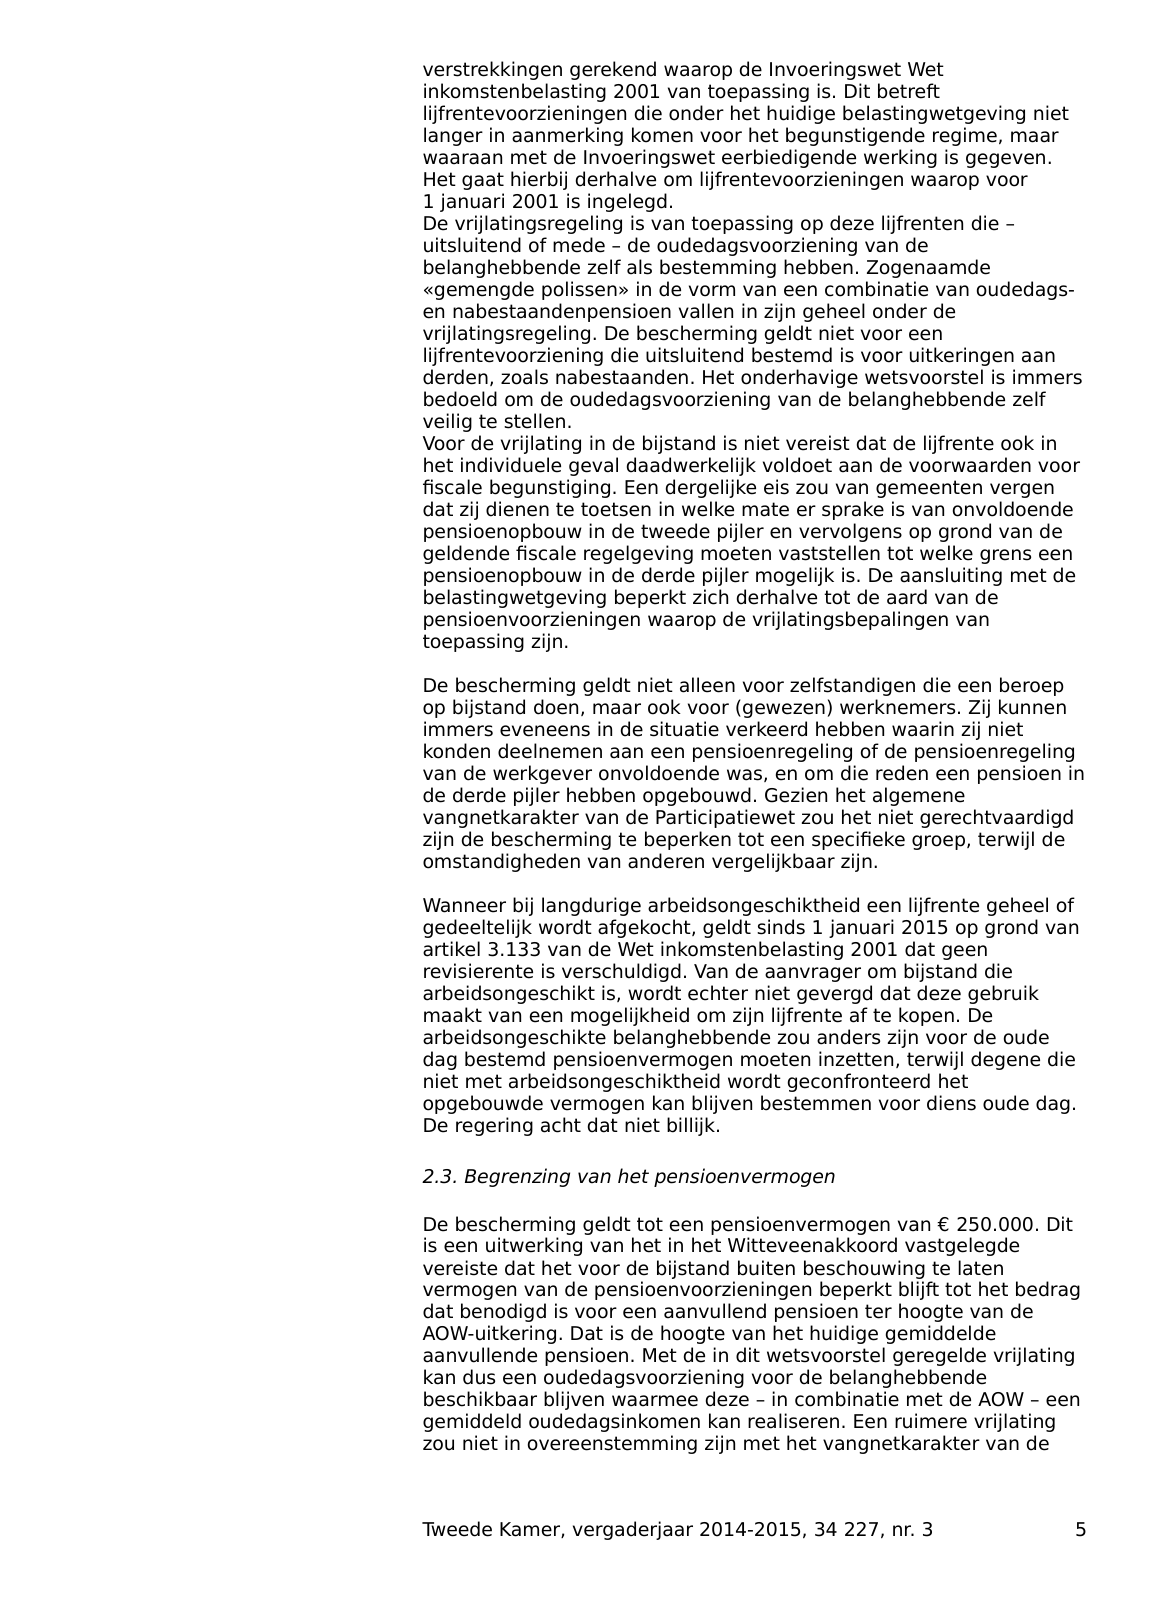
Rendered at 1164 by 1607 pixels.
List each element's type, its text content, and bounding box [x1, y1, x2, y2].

text De bescherming geldt tot een pensioenvermogen van € 250.000. Dit is een uitwerking van het in het Witteveenakkoord vastgelegde vereiste dat het voor de bijstand buiten beschouwing te laten vermogen van de pensioenvoorzieningen beperkt blijft tot het bedrag dat benodigd is voor een aanvullend pensioen ter hoogte van de AOW-uitkering. Dat is de hoogte van het huidige gemiddelde aanvullende pensioen. Met de in dit wetsvoorstel geregelde vrijlating kan dus een oudedagsvoorziening voor de belanghebbende beschikbaar blijven waarmee deze – in combinatie met de AOW – een gemiddeld oudedagsinkomen kan realiseren. Een ruimere vrijlating zou niet in overeenstemming zijn met het vangnetkarakter van de [422, 1213, 1087, 1455]
text De vrijlatingsregeling is van toepassing op deze lijfrenten die – uitsluitend of mede – de oudedagsvoorziening van de belanghebbende zelf als bestemming hebben. Zogenaamde «gemengde polissen» in de vorm van een combinatie van oudedags- en nabestaandenpensioen vallen in zijn geheel onder de vrijlatingsregeling. De bescherming geldt niet voor een lijfrentevoorziening die uitsluitend bestemd is voor uitkeringen aan derden, zoals nabestaanden. Het onderhavige wetsvoorstel is immers bedoeld om de oudedagsvoorziening van de belanghebbende zelf veilig te stellen. [422, 213, 1087, 433]
subtitle 2.3. Begrenzing van het pensioenvermogen [422, 1166, 1087, 1188]
text De bescherming geldt niet alleen voor zelfstandigen die een beroep op bijstand doen, maar ook voor (gewezen) werknemers. Zij kunnen immers eveneens in de situatie verkeerd hebben waarin zij niet konden deelnemen aan een pensioenregeling of de pensioenregeling van de werkgever onvoldoende was, en om die reden een pensioen in de derde pijler hebben opgebouwd. Gezien het algemene vangnetkarakter van de Participatiewet zou het niet gerechtvaardigd zijn de bescherming te beperken tot een specifieke groep, terwijl de omstandigheden van anderen vergelijkbaar zijn. [422, 675, 1087, 872]
text verstrekkingen gerekend waarop de Invoeringswet Wet inkomstenbelasting 2001 van toepassing is. Dit betreft lijfrentevoorzieningen die onder het huidige belastingwetgeving niet langer in aanmerking komen voor het begunstigende regime, maar waaraan met de Invoeringswet eerbiedigende werking is gegeven. Het gaat hierbij derhalve om lijfrentevoorzieningen waarop voor 1 januari 2001 is ingelegd. [422, 59, 1087, 213]
text Wanneer bij langdurige arbeidsongeschiktheid een lijfrente geheel of gedeeltelijk wordt afgekocht, geldt sinds 1 januari 2015 op grond van artikel 3.133 van de Wet inkomstenbelasting 2001 dat geen revisierente is verschuldigd. Van de aanvrager om bijstand die arbeidsongeschikt is, wordt echter niet gevergd dat deze gebruik maakt van een mogelijkheid om zijn lijfrente af te kopen. De arbeidsongeschikte belanghebbende zou anders zijn voor de oude dag bestemd pensioenvermogen moeten inzetten, terwijl degene die niet met arbeidsongeschiktheid wordt geconfronteerd het opgebouwde vermogen kan blijven bestemmen voor diens oude dag. De regering acht dat niet billijk. [422, 895, 1087, 1136]
text Voor de vrijlating in de bijstand is niet vereist dat de lijfrente ook in het individuele geval daadwerkelijk voldoet aan de voorwaarden voor fiscale begunstiging. Een dergelijke eis zou van gemeenten vergen dat zij dienen te toetsen in welke mate er sprake is van onvoldoende pensioenopbouw in de tweede pijler en vervolgens op grond van de geldende fiscale regelgeving moeten vaststellen tot welke grens een pensioenopbouw in de derde pijler mogelijk is. De aansluiting met de belastingwetgeving beperkt zich derhalve tot de aard van de pensioenvoorzieningen waarop de vrijlatingsbepalingen van toepassing zijn. [422, 433, 1087, 652]
